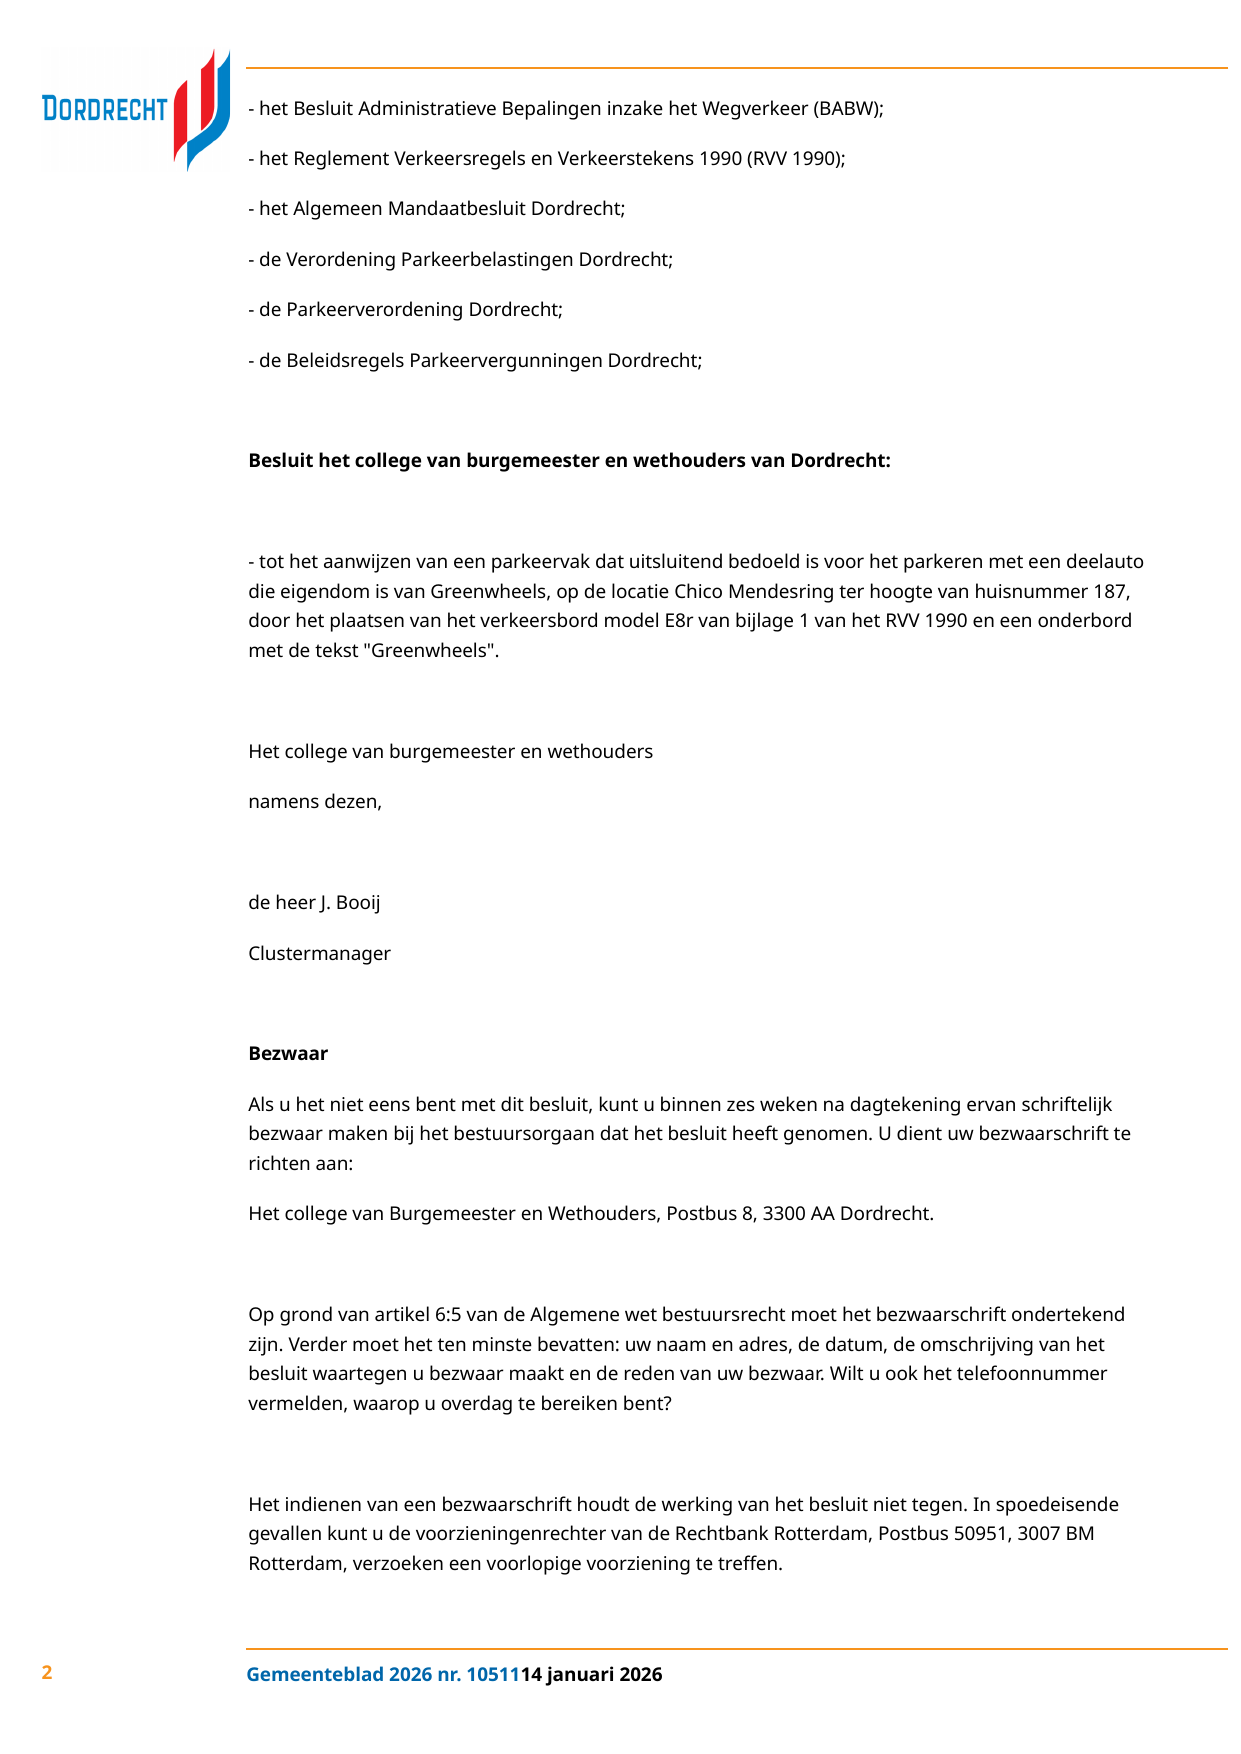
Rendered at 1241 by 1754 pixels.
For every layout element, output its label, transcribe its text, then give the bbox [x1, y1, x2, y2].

text namens dezen, [248, 788, 1152, 814]
picture [41, 47, 231, 172]
text Als u het niet eens bent met dit besluit, kunt u binnen zes weken na dagtekening ervan schriftelijk bezwaar maken bij het bestuursorgaan dat het besluit heeft genomen. U dient uw bezwaarschrift te richten aan: [248, 1091, 1152, 1176]
text Het indienen van een bezwaarschrift houdt de werking van het besluit niet tegen. In spoedeisende gevallen kunt u de voorzieningenrechter van de Rechtbank Rotterdam, Postbus 50951, 3007 BM Rotterdam, verzoeken een voorlopige voorziening te treffen. [248, 1491, 1152, 1576]
text Het college van Burgemeester en Wethouders, Postbus 8, 3300 AA Dordrecht. [248, 1201, 1152, 1226]
text - het Algemeen Mandaatbesluit Dordrecht; [248, 196, 1152, 221]
text - de Parkeerverordening Dordrecht; [248, 296, 1152, 322]
text Het college van burgemeester en wethouders [248, 738, 1152, 764]
text - de Beleidsregels Parkeervergunningen Dordrecht; [248, 347, 1152, 373]
text Op grond van artikel 6:5 van de Algemene wet bestuursrecht moet het bezwaarschrift ondertekend zijn. Verder moet het ten minste bevatten: uw naam en adres, de datum, de omschrijving van het besluit waartegen u bezwaar maakt en de reden van uw bezwaar. Wilt u ook het telefoonnummer vermelden, waarop u overdag te bereiken bent? [248, 1301, 1152, 1416]
text Besluit het college van burgemeester en wethouders van Dordrecht: [248, 448, 1152, 473]
text - tot het aanwijzen van een parkeervak dat uitsluitend bedoeld is voor het parkeren met een deelauto die eigendom is van Greenwheels, op de locatie Chico Mendesring ter hoogte van huisnummer 187, door het plaatsen van het verkeersbord model E8r van bijlage 1 van het RVV 1990 en een onderbord met de tekst "Greenwheels". [248, 548, 1152, 663]
text Bezwaar [248, 1041, 1152, 1066]
text de heer J. Booij [248, 889, 1152, 915]
text - de Verordening Parkeerbelastingen Dordrecht; [248, 246, 1152, 272]
text - het Reglement Verkeersregels en Verkeerstekens 1990 (RVV 1990); [248, 145, 1152, 171]
text Clustermanager [248, 940, 1152, 966]
text - het Besluit Administratieve Bepalingen inzake het Wegverkeer (BABW); [248, 95, 1152, 121]
